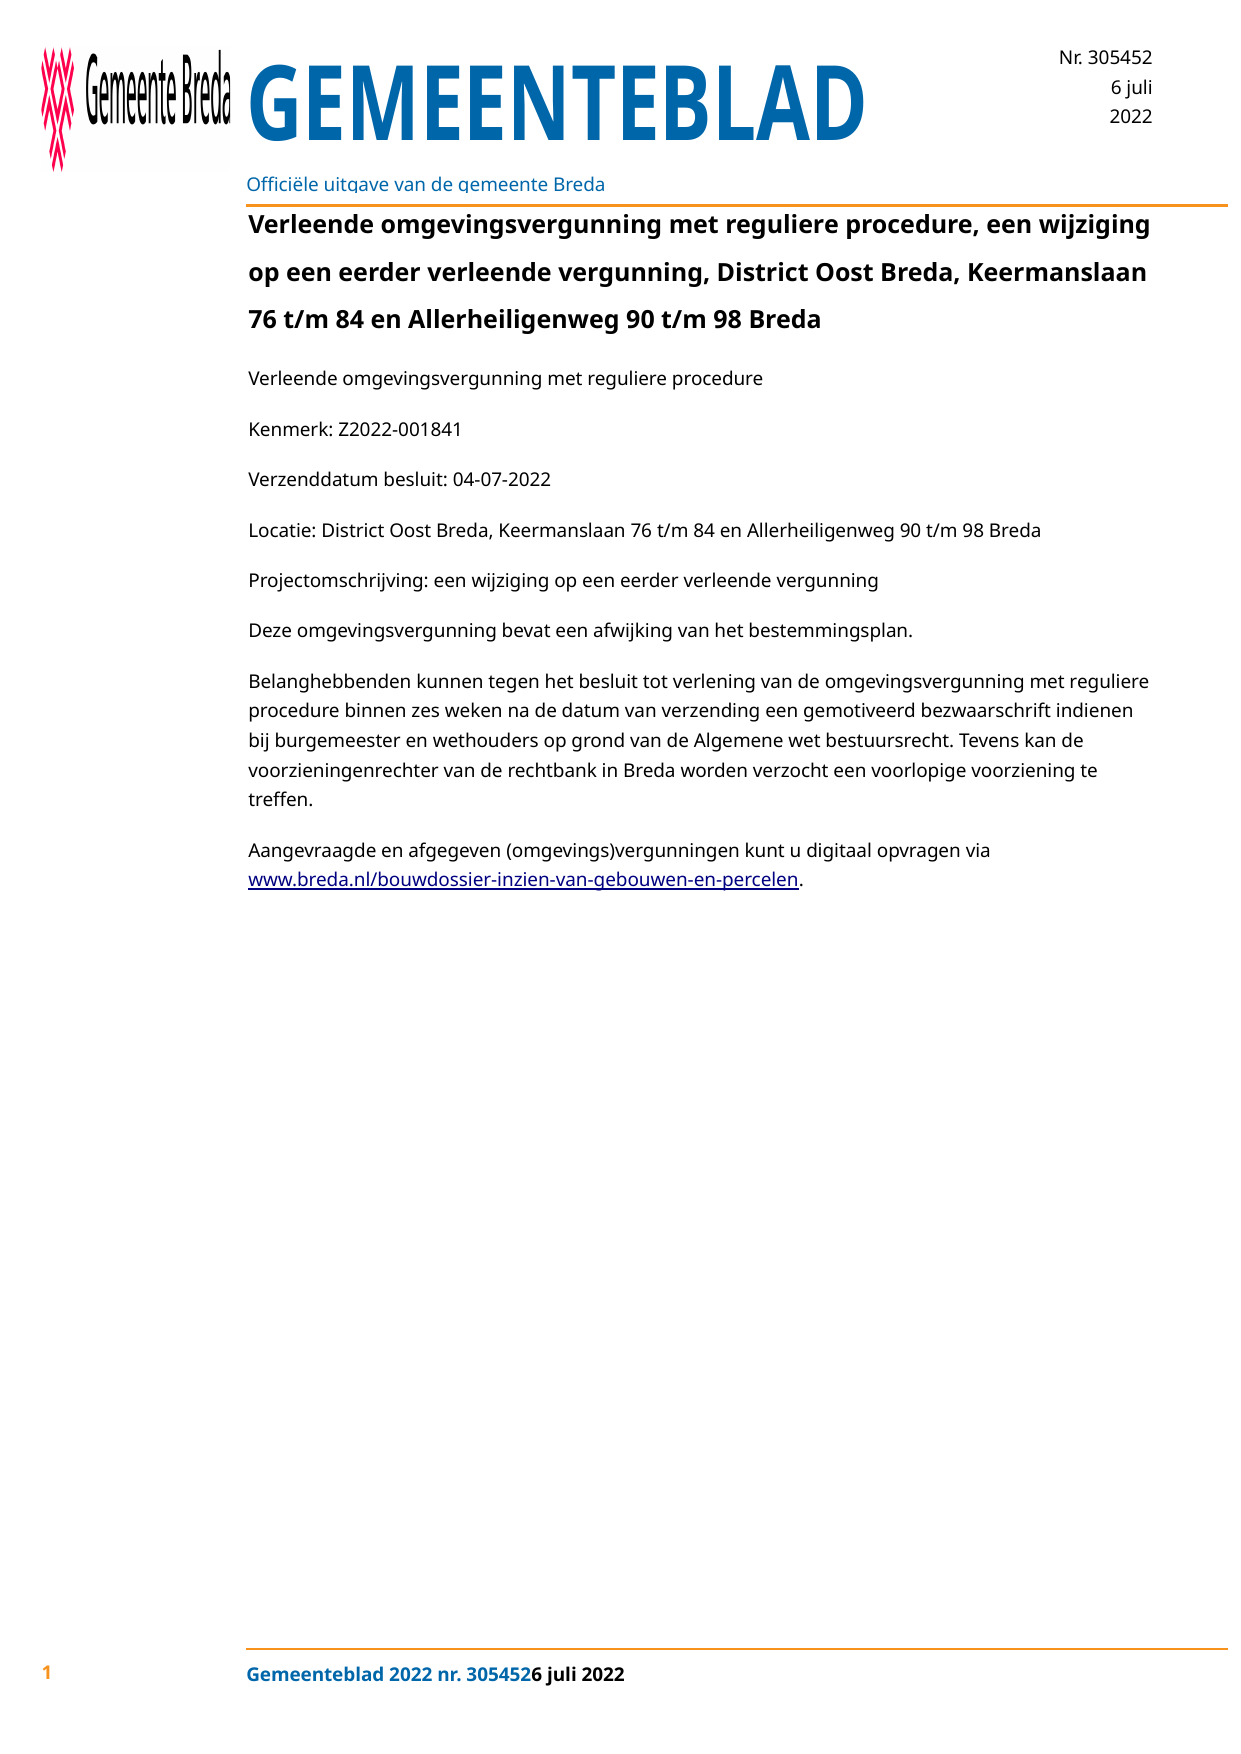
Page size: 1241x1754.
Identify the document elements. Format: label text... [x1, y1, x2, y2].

text Deze omgevingsvergunning bevat een afwijking van het bestemmingsplan. [248, 618, 1152, 643]
text Verzenddatum besluit: 04-07-2022 [248, 466, 1152, 492]
text Projectomschrijving: een wijziging op een eerder verleende vergunning [248, 567, 1152, 593]
text Locatie: District Oost Breda, Keermanslaan 76 t/m 84 en Allerheiligenweg 90 t/m 98 Breda [248, 517, 1152, 542]
text Aangevraagde en afgegeven (omgevings)vergunningen kunt u digitaal opvragen via www.breda.nl/bouwdossier-inzien-van-gebouwen-en-percelen. [248, 837, 1152, 892]
picture [41, 47, 231, 172]
text Kenmerk: Z2022-001841 [248, 416, 1152, 442]
text Verleende omgevingsvergunning met reguliere procedure [248, 366, 1152, 391]
text Belanghebbenden kunnen tegen het besluit tot verlening van de omgevingsvergunning met reguliere procedure binnen zes weken na de datum van verzending een gemotiveerd bezwaarschrift indienen bij burgemeester en wethouders op grond van de Algemene wet bestuursrecht. Tevens kan de voorzieningenrechter van de rechtbank in Breda worden verzocht een voorlopige voorziening te treffen. [248, 668, 1152, 812]
text Verleende omgevingsvergunning met reguliere procedure, een wijziging op een eerder verleende vergunning, District Oost Breda, Keermanslaan 76 t/m 84 en Allerheiligenweg 90 t/m 98 Breda [248, 207, 1152, 336]
